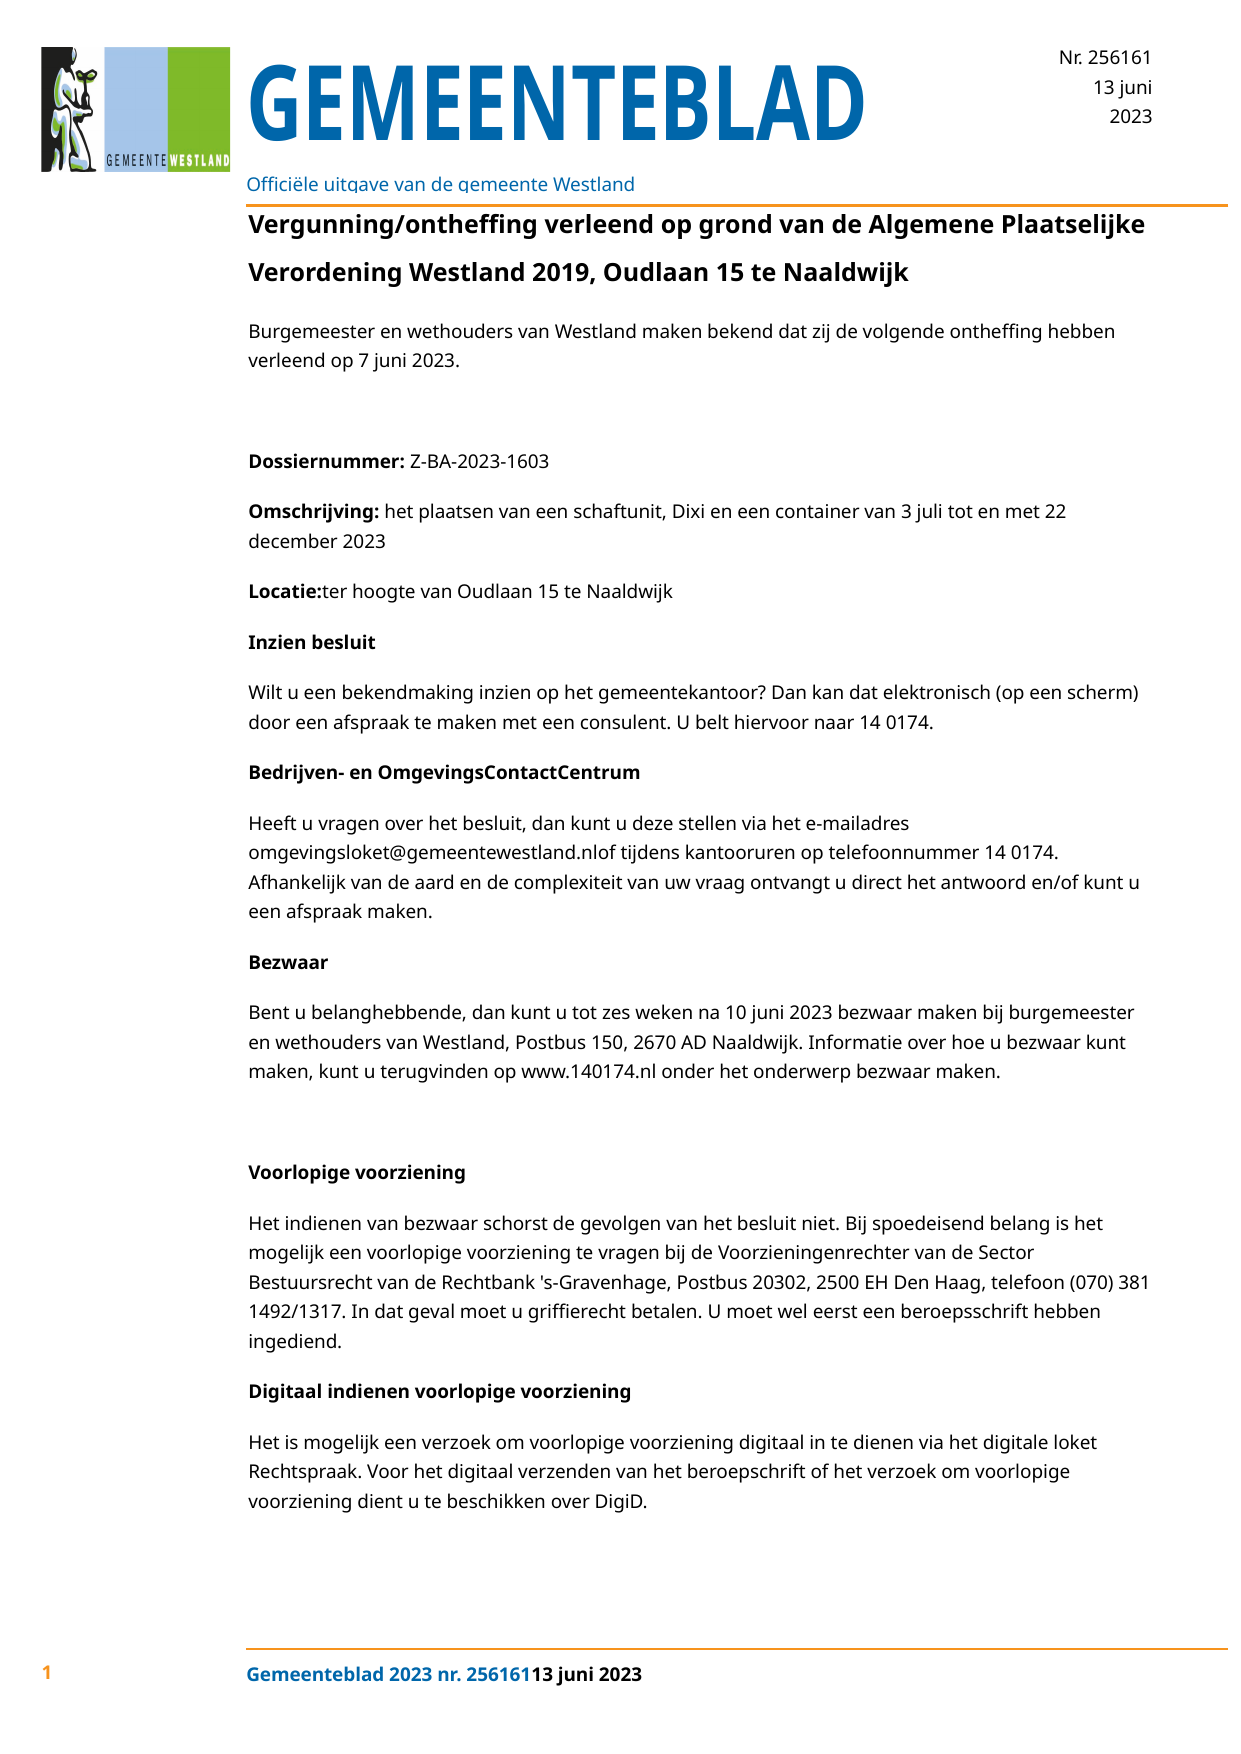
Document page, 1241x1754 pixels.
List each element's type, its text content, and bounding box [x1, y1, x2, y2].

text Locatie:ter hoogte van Oudlaan 15 te Naaldwijk [248, 579, 1152, 604]
text Omschrijving: het plaatsen van een schaftunit, Dixi en een container van 3 juli tot en met 22 december 2023 [248, 499, 1152, 554]
text Vergunning/ontheffing verleend op grond van de Algemene Plaatselijke Verordening Westland 2019, Oudlaan 15 te Naaldwijk [248, 207, 1152, 288]
text Het is mogelijk een verzoek om voorlopige voorziening digitaal in te dienen via het digitale loket Rechtspraak. Voor het digitaal verzenden van het beroepschrift of het verzoek om voorlopige voorziening dient u te beschikken over DigiD. [248, 1429, 1152, 1514]
text Wilt u een bekendmaking inzien op het gemeentekantoor? Dan kan dat elektronisch (op een scherm) door een afspraak te maken met een consulent. U belt hiervoor naar 14 0174. [248, 679, 1152, 735]
text Burgemeester en wethouders van Westland maken bekend dat zij de volgende ontheffing hebben verleend op 7 juni 2023. [248, 318, 1152, 373]
text Het indienen van bezwaar schorst de gevolgen van het besluit niet. Bij spoedeisend belang is het mogelijk een voorlopige voorziening te vragen bij de Voorzieningenrechter van de Sector Bestuursrecht van de Rechtbank 's-Gravenhage, Postbus 20302, 2500 EH Den Haag, telefoon (070) 381 1492/1317. In dat geval moet u griffierecht betalen. U moet wel eerst een beroepsschrift hebben ingediend. [248, 1210, 1152, 1354]
text Digitaal indienen voorlopige voorziening [248, 1379, 1152, 1404]
text Dossiernummer: Z-BA-2023-1603 [248, 448, 1152, 474]
text Inzien besluit [248, 629, 1152, 655]
text Heeft u vragen over het besluit, dan kunt u deze stellen via het e-mailadres omgevingsloket@gemeentewestland.nlof tijdens kantooruren op telefoonnummer 14 0174. Afhankelijk van de aard en de complexiteit van uw vraag ontvangt u direct het antwoord en/of kunt u een afspraak maken. [248, 810, 1152, 924]
text Bezwaar [248, 949, 1152, 975]
text Voorlopige voorziening [248, 1159, 1152, 1185]
text Bedrijven- en OmgevingsContactCentrum [248, 759, 1152, 785]
text Bent u belanghebbende, dan kunt u tot zes weken na 10 juni 2023 bezwaar maken bij burgemeester en wethouders van Westland, Postbus 150, 2670 AD Naaldwijk. Informatie over hoe u bezwaar kunt maken, kunt u terugvinden op www.140174.nl onder het onderwerp bezwaar maken. [248, 999, 1152, 1084]
picture [41, 47, 231, 172]
